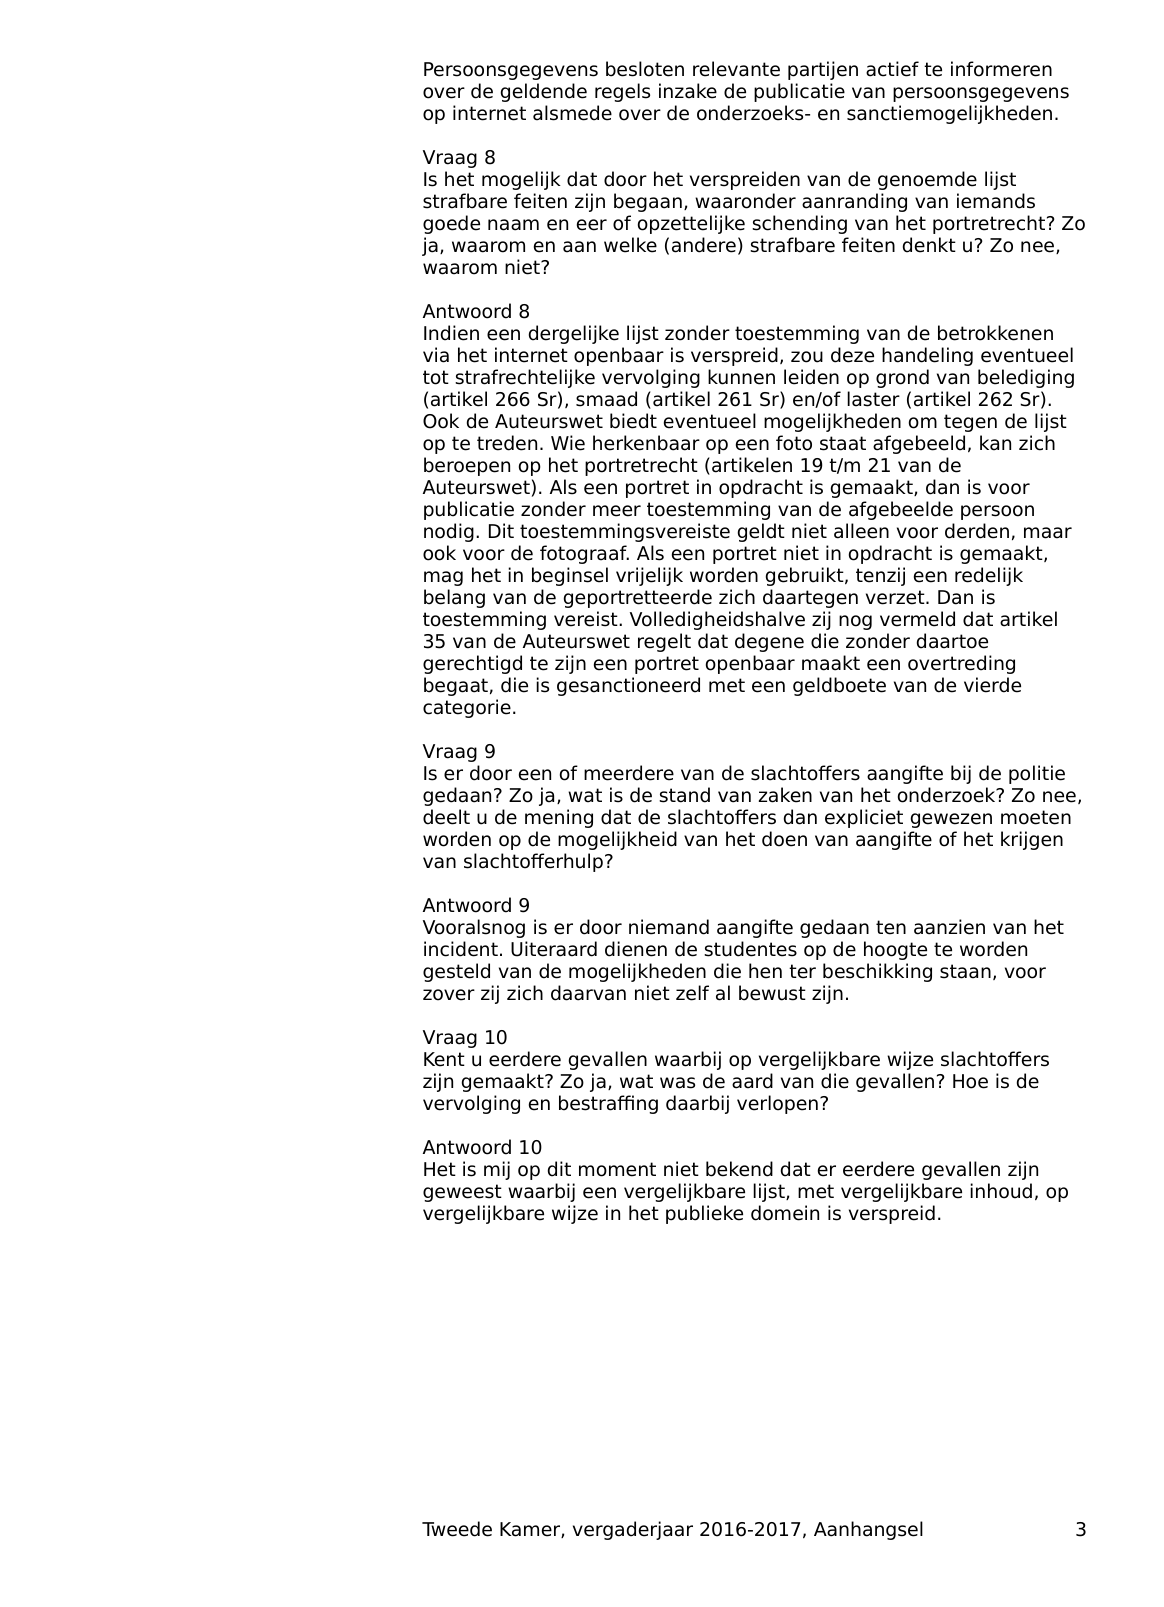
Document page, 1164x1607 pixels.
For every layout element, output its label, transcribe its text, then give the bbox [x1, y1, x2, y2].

text Vooralsnog is er door niemand aangifte gedaan ten aanzien van het incident. Uiteraard dienen de studentes op de hoogte te worden gesteld van de mogelijkheden die hen ter beschikking staan, voor zover zij zich daarvan niet zelf al bewust zijn. [422, 917, 1087, 1005]
text Ook de Auteurswet biedt eventueel mogelijkheden om tegen de lijst op te treden. Wie herkenbaar op een foto staat afgebeeld, kan zich beroepen op het portretrecht (artikelen 19 t/m 21 van de Auteurswet). Als een portret in opdracht is gemaakt, dan is voor publicatie zonder meer toestemming van de afgebeelde persoon nodig. Dit toestemmingsvereiste geldt niet alleen voor derden, maar ook voor de fotograaf. Als een portret niet in opdracht is gemaakt, mag het in beginsel vrijelijk worden gebruikt, tenzij een redelijk belang van de geportretteerde zich daartegen verzet. Dan is toestemming vereist. Volledigheidshalve zij nog vermeld dat artikel 35 van de Auteurswet regelt dat degene die zonder daartoe gerechtigd te zijn een portret openbaar maakt een overtreding begaat, die is gesanctioneerd met een geldboete van de vierde categorie. [422, 411, 1087, 719]
text Het is mij op dit moment niet bekend dat er eerdere gevallen zijn geweest waarbij een vergelijkbare lijst, met vergelijkbare inhoud, op vergelijkbare wijze in het publieke domein is verspreid. [422, 1159, 1087, 1225]
text Is het mogelijk dat door het verspreiden van de genoemde lijst strafbare feiten zijn begaan, waaronder aanranding van iemands goede naam en eer of opzettelijke schending van het portretrecht? Zo ja, waarom en aan welke (andere) strafbare feiten denkt u? Zo nee, waarom niet? [422, 169, 1087, 279]
text Is er door een of meerdere van de slachtoffers aangifte bij de politie gedaan? Zo ja, wat is de stand van zaken van het onderzoek? Zo nee, deelt u de mening dat de slachtoffers dan expliciet gewezen moeten worden op de mogelijkheid van het doen van aangifte of het krijgen van slachtofferhulp? [422, 763, 1087, 873]
text Indien een dergelijke lijst zonder toestemming van de betrokkenen via het internet openbaar is verspreid, zou deze handeling eventueel tot strafrechtelijke vervolging kunnen leiden op grond van belediging (artikel 266 Sr), smaad (artikel 261 Sr) en/of laster (artikel 262 Sr). [422, 323, 1087, 411]
text Vraag 10 [422, 1027, 1087, 1049]
text Antwoord 9 [422, 895, 1087, 917]
text Kent u eerdere gevallen waarbij op vergelijkbare wijze slachtoffers zijn gemaakt? Zo ja, wat was de aard van die gevallen? Hoe is de vervolging en bestraffing daarbij verlopen? [422, 1049, 1087, 1115]
text Antwoord 8 [422, 301, 1087, 323]
text Vraag 8 [422, 147, 1087, 169]
text Persoonsgegevens besloten relevante partijen actief te informeren over de geldende regels inzake de publicatie van persoonsgegevens op internet alsmede over de onderzoeks- en sanctiemogelijkheden. [422, 59, 1087, 125]
text Antwoord 10 [422, 1137, 1087, 1159]
text Vraag 9 [422, 741, 1087, 763]
